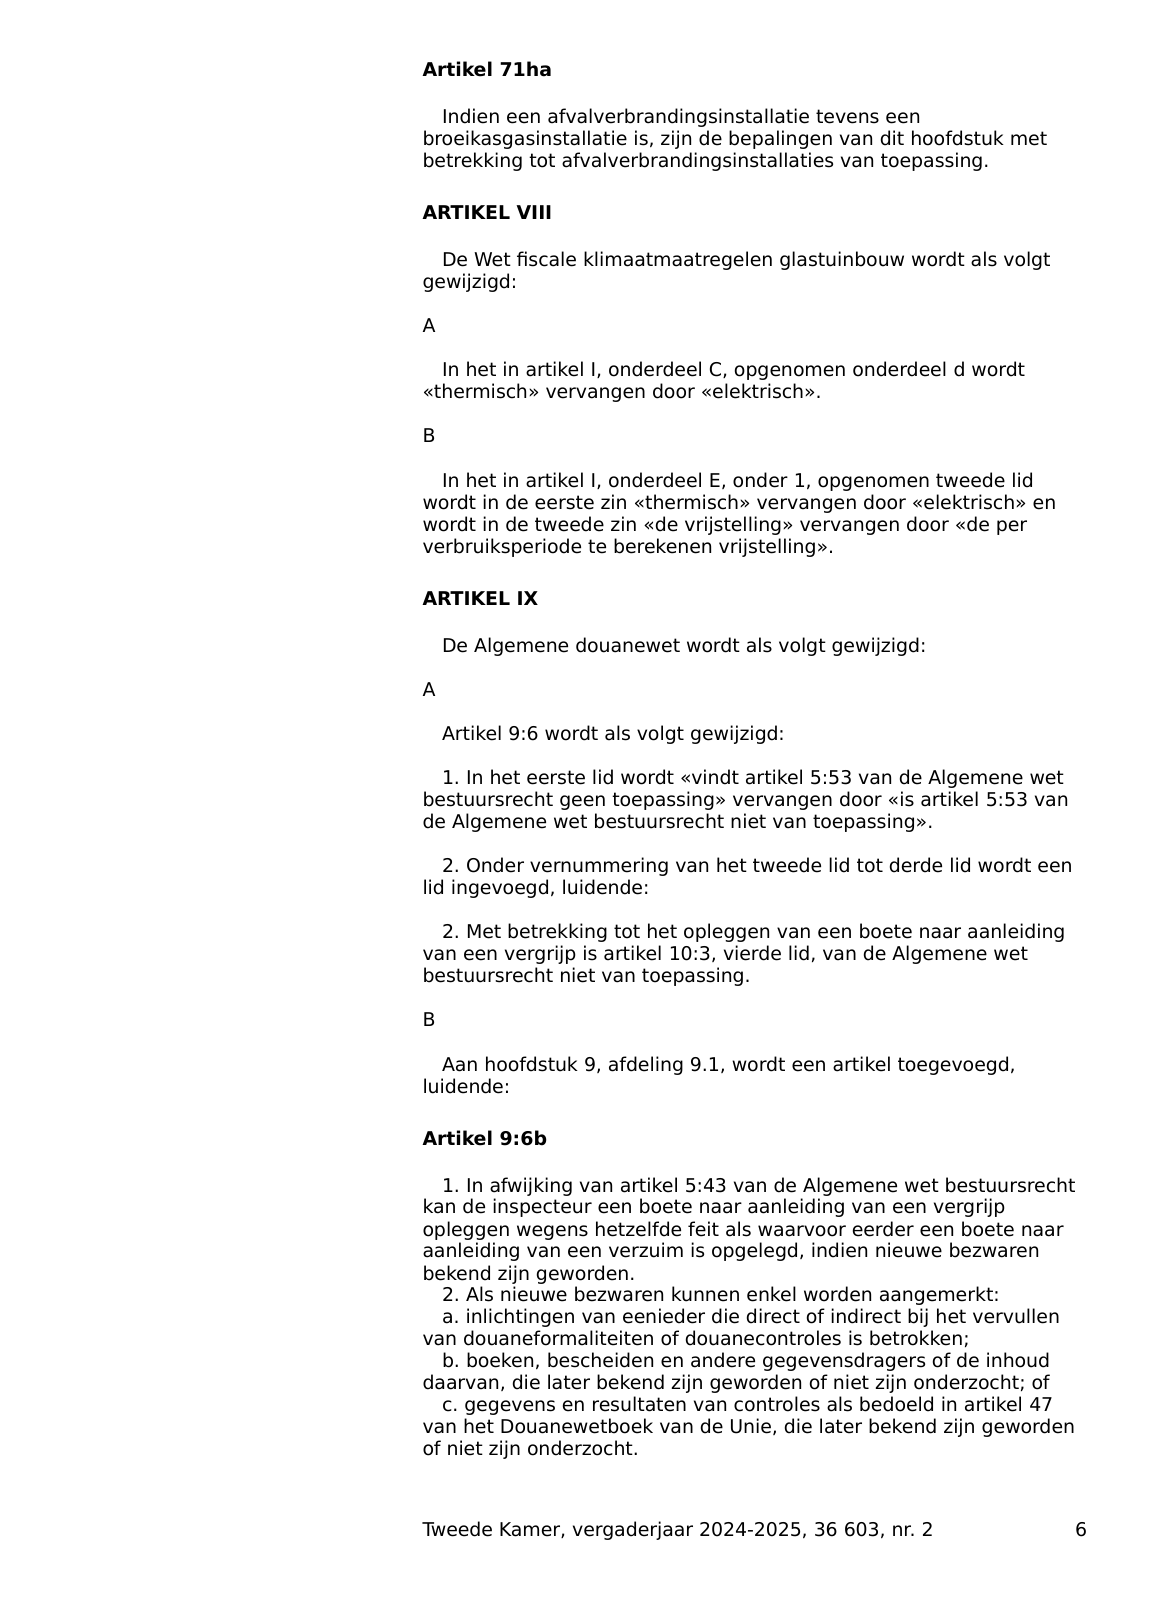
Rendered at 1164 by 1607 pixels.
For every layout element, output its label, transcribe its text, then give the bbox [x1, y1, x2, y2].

subtitle Artikel 9:6b [422, 1127, 1087, 1149]
text A [422, 315, 1087, 337]
text Aan hoofdstuk 9, afdeling 9.1, wordt een artikel toegevoegd, luidende: [422, 1053, 1087, 1097]
text In het in artikel I, onderdeel E, onder 1, opgenomen tweede lid wordt in de eerste zin «thermisch» vervangen door «elektrisch» en wordt in de tweede zin «de vrijstelling» vervangen door «de per verbruiksperiode te berekenen vrijstelling». [422, 469, 1087, 557]
text 1. In het eerste lid wordt «vindt artikel 5:53 van de Algemene wet bestuursrecht geen toepassing» vervangen door «is artikel 5:53 van de Algemene wet bestuursrecht niet van toepassing». [422, 767, 1087, 833]
text c. gegevens en resultaten van controles als bedoeld in artikel 47 van het Douanewetboek van de Unie, die later bekend zijn geworden of niet zijn onderzocht. [422, 1394, 1087, 1460]
text 2. Als nieuwe bezwaren kunnen enkel worden aangemerkt: [422, 1284, 1087, 1306]
text B [422, 425, 1087, 447]
text De Algemene douanewet wordt als volgt gewijzigd: [422, 634, 1087, 656]
subtitle Artikel 71ha [422, 59, 1087, 81]
text 2. Onder vernummering van het tweede lid tot derde lid wordt een lid ingevoegd, luidende: [422, 855, 1087, 899]
text a. inlichtingen van eenieder die direct of indirect bij het vervullen van douaneformaliteiten of douanecontroles is betrokken; [422, 1306, 1087, 1350]
text b. boeken, bescheiden en andere gegevensdragers of de inhoud daarvan, die later bekend zijn geworden of niet zijn onderzocht; of [422, 1350, 1087, 1394]
text 2. Met betrekking tot het opleggen van een boete naar aanleiding van een vergrijp is artikel 10:3, vierde lid, van de Algemene wet bestuursrecht niet van toepassing. [422, 921, 1087, 987]
subtitle ARTIKEL VIII [422, 202, 1087, 224]
subtitle ARTIKEL IX [422, 587, 1087, 609]
text A [422, 679, 1087, 701]
text B [422, 1009, 1087, 1031]
text Artikel 9:6 wordt als volgt gewijzigd: [422, 723, 1087, 745]
text Indien een afvalverbrandingsinstallatie tevens een broeikasgasinstallatie is, zijn de bepalingen van dit hoofdstuk met betrekking tot afvalverbrandingsinstallaties van toepassing. [422, 106, 1087, 172]
text De Wet fiscale klimaatmaatregelen glastuinbouw wordt als volgt gewijzigd: [422, 249, 1087, 293]
text 1. In afwijking van artikel 5:43 van de Algemene wet bestuursrecht kan de inspecteur een boete naar aanleiding van een vergrijp opleggen wegens hetzelfde feit als waarvoor eerder een boete naar aanleiding van een verzuim is opgelegd, indien nieuwe bezwaren bekend zijn geworden. [422, 1174, 1087, 1284]
text In het in artikel I, onderdeel C, opgenomen onderdeel d wordt «thermisch» vervangen door «elektrisch». [422, 359, 1087, 403]
